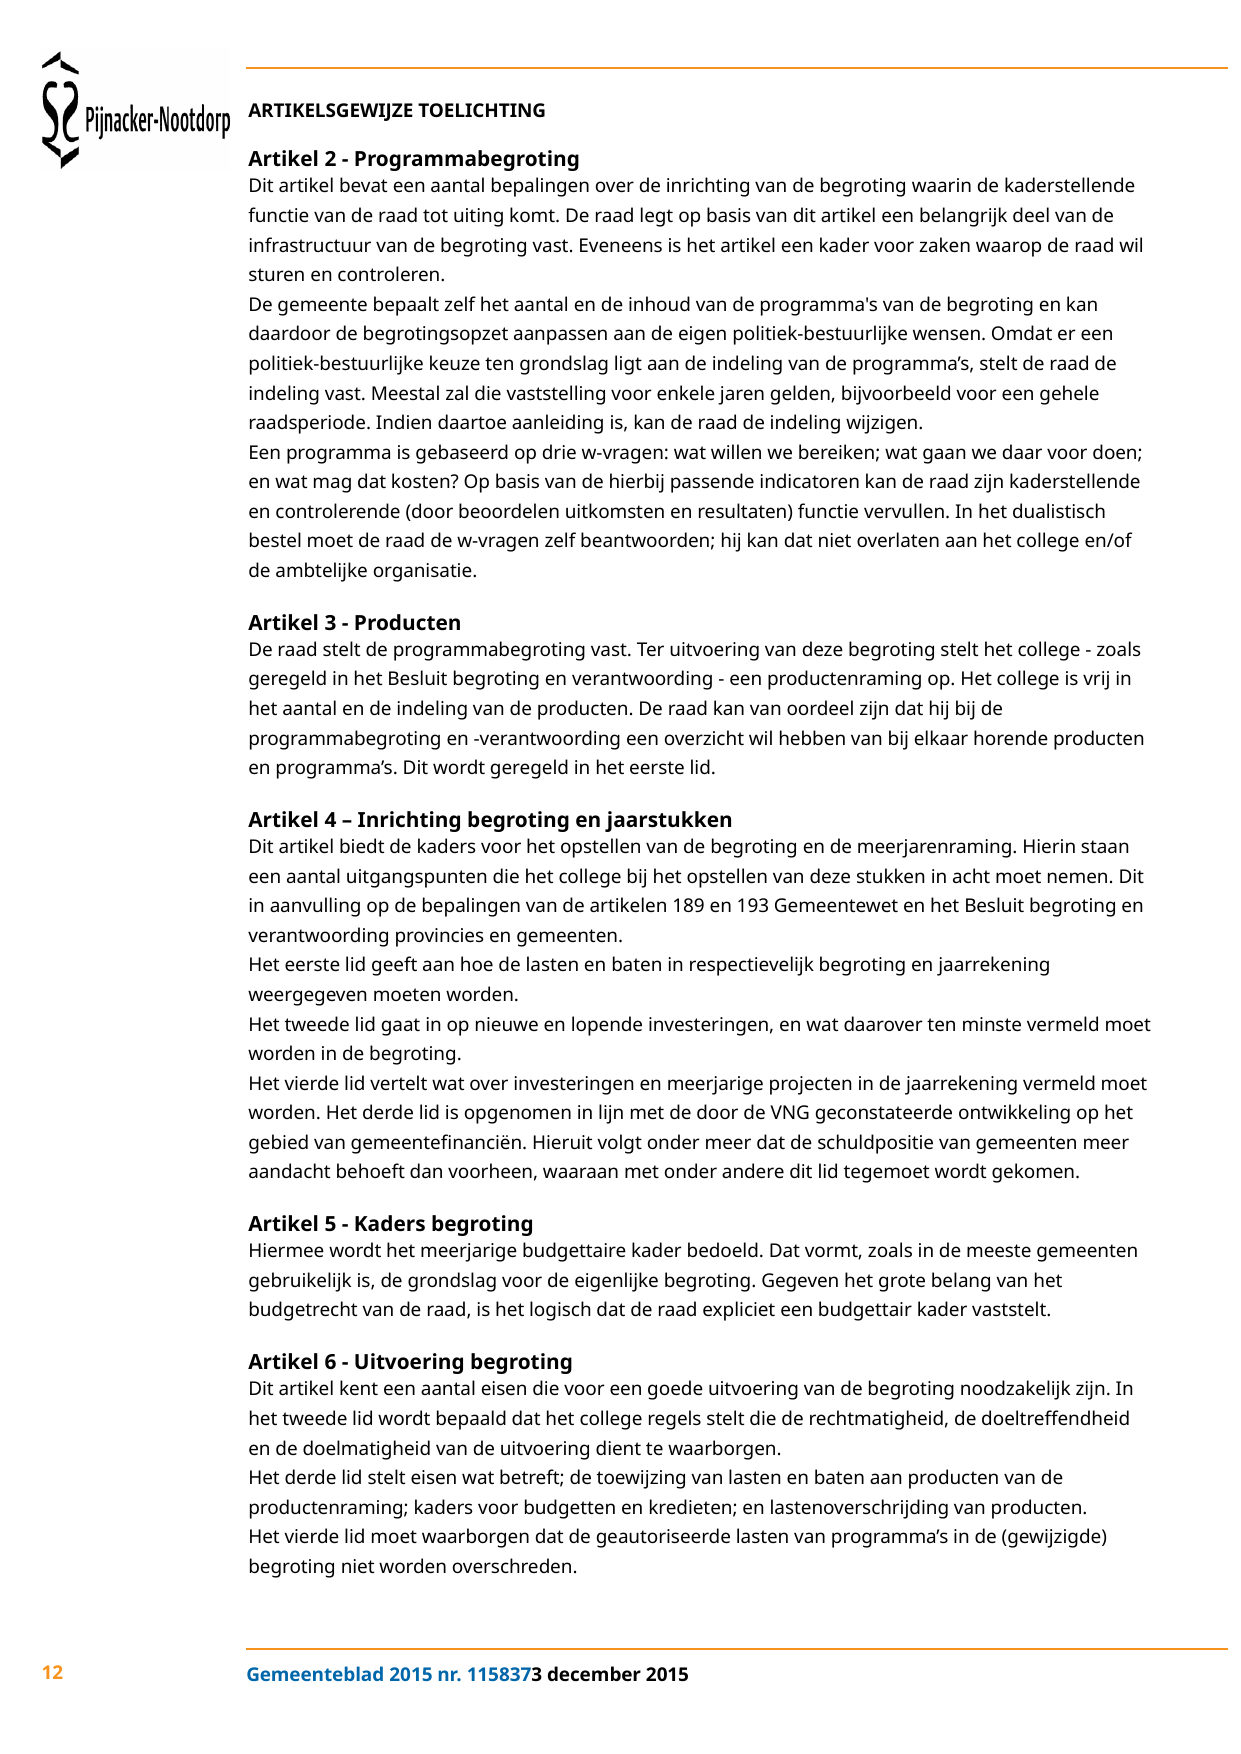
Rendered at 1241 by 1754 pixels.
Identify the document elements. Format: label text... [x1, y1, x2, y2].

text Het vierde lid moet waarborgen dat de geautoriseerde lasten van programma’s in de (gewijzigde) begroting niet worden overschreden. [248, 1523, 1152, 1579]
text De raad stelt de programmabegroting vast. Ter uitvoering van deze begroting stelt het college - zoals geregeld in het Besluit begroting en verantwoording - een productenraming op. Het college is vrij in het aantal en de indeling van de producten. De raad kan van oordeel zijn dat hij bij de programmabegroting en -verantwoording een overzicht wil hebben van bij elkaar horende producten en programma’s. Dit wordt geregeld in het eerste lid. [248, 636, 1152, 780]
text Artikel 3 - Producten [248, 608, 1152, 636]
text Het tweede lid gaat in op nieuwe en lopende investeringen, en wat daarover ten minste vermeld moet worden in de begroting. [248, 1011, 1152, 1066]
picture [41, 47, 231, 172]
text Artikel 2 - Programmabegroting [248, 144, 1152, 173]
text Het eerste lid geeft aan hoe de lasten en baten in respectievelijk begroting en jaarrekening weergegeven moeten worden. [248, 952, 1152, 1007]
text De gemeente bepaalt zelf het aantal en de inhoud van de programma's van de begroting en kan daardoor de begrotingsopzet aanpassen aan de eigen politiek-bestuurlijke wensen. Omdat er een politiek-bestuurlijke keuze ten grondslag ligt aan de indeling van de programma’s, stelt de raad de indeling vast. Meestal zal die vaststelling voor enkele jaren gelden, bijvoorbeeld voor een gehele raadsperiode. Indien daartoe aanleiding is, kan de raad de indeling wijzigen. [248, 291, 1152, 435]
text Het vierde lid vertelt wat over investeringen en meerjarige projecten in de jaarrekening vermeld moet worden. Het derde lid is opgenomen in lijn met de door de VNG geconstateerde ontwikkeling op het gebied van gemeentefinanciën. Hieruit volgt onder meer dat de schuldpositie van gemeenten meer aandacht behoeft dan voorheen, waaraan met onder andere dit lid tegemoet wordt gekomen. [248, 1070, 1152, 1184]
text Dit artikel kent een aantal eisen die voor een goede uitvoering van de begroting noodzakelijk zijn. In het tweede lid wordt bepaald dat het college regels stelt die de rechtmatigheid, de doeltreffendheid en de doelmatigheid van de uitvoering dient te waarborgen. [248, 1376, 1152, 1460]
text Hiermee wordt het meerjarige budgettaire kader bedoeld. Dat vormt, zoals in de meeste gemeenten gebruikelijk is, de grondslag voor de eigenlijke begroting. Gegeven het grote belang van het budgetrecht van de raad, is het logisch dat de raad expliciet een budgettair kader vaststelt. [248, 1237, 1152, 1322]
text Dit artikel biedt de kaders voor het opstellen van de begroting en de meerjarenraming. Hierin staan een aantal uitgangspunten die het college bij het opstellen van deze stukken in acht moet nemen. Dit in aanvulling op de bepalingen van de artikelen 189 en 193 Gemeentewet en het Besluit begroting en verantwoording provincies en gemeenten. [248, 833, 1152, 948]
text Dit artikel bevat een aantal bepalingen over de inrichting van de begroting waarin de kaderstellende functie van de raad tot uiting komt. De raad legt op basis van dit artikel een belangrijk deel van de infrastructuur van de begroting vast. Eveneens is het artikel een kader voor zaken waarop de raad wil sturen en controleren. [248, 173, 1152, 287]
text Artikel 5 - Kaders begroting [248, 1209, 1152, 1237]
text ARTIKELSGEWIJZE TOELICHTING [248, 95, 1152, 123]
text Artikel 6 - Uitvoering begroting [248, 1347, 1152, 1376]
text Artikel 4 – Inrichting begroting en jaarstukken [248, 805, 1152, 833]
text Een programma is gebaseerd op drie w-vragen: wat willen we bereiken; wat gaan we daar voor doen; en wat mag dat kosten? Op basis van de hierbij passende indicatoren kan de raad zijn kaderstellende en controlerende (door beoordelen uitkomsten en resultaten) functie vervullen. In het dualistisch bestel moet de raad de w-vragen zelf beantwoorden; hij kan dat niet overlaten aan het college en/of de ambtelijke organisatie. [248, 439, 1152, 583]
text Het derde lid stelt eisen wat betreft; de toewijzing van lasten en baten aan producten van de productenraming; kaders voor budgetten en kredieten; en lastenoverschrijding van producten. [248, 1464, 1152, 1519]
